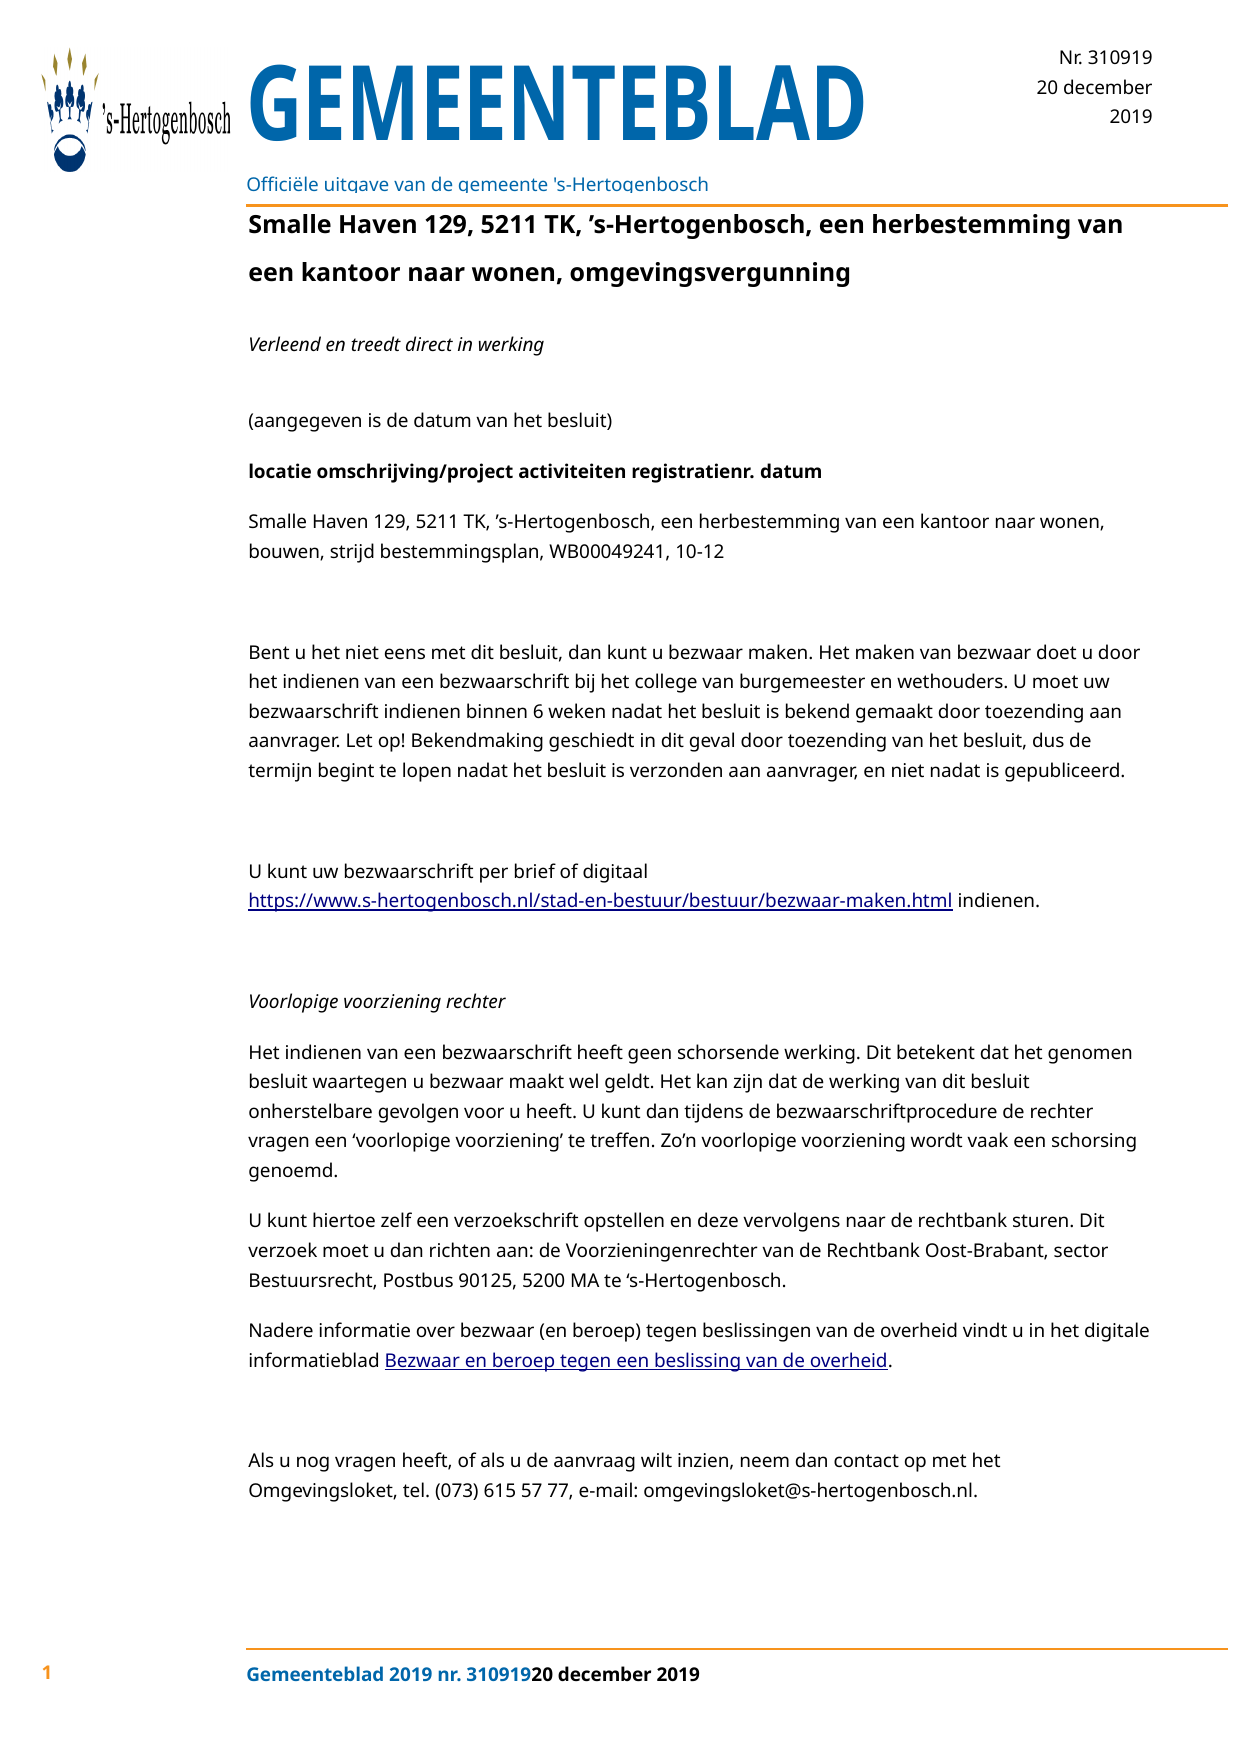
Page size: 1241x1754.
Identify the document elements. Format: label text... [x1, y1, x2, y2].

text U kunt uw bezwaarschrift per brief of digitaal https://www.s-hertogenbosch.nl/stad-en-bestuur/bestuur/bezwaar-maken.html indienen. [248, 858, 1152, 913]
text Verleend en treedt direct in werking [248, 331, 1152, 357]
picture [41, 47, 231, 172]
text U kunt hiertoe zelf een verzoekschrift opstellen en deze vervolgens naar de rechtbank sturen. Dit verzoek moet u dan richten aan: de Voorzieningenrechter van de Rechtbank Oost-Brabant, sector Bestuursrecht, Postbus 90125, 5200 MA te ‘s-Hertogenbosch. [248, 1208, 1152, 1292]
text Nadere informatie over bezwaar (en beroep) tegen beslissingen van de overheid vindt u in het digitale informatieblad Bezwaar en beroep tegen een beslissing van de overheid. [248, 1317, 1152, 1372]
text locatie omschrijving/project activiteiten registratienr. datum [248, 458, 1152, 484]
text (aangegeven is de datum van het besluit) [248, 408, 1152, 433]
text Voorlopige voorziening rechter [248, 988, 1152, 1014]
text Smalle Haven 129, 5211 TK, ’s-Hertogenbosch, een herbestemming van een kantoor naar wonen, bouwen, strijd bestemmingsplan, WB00049241, 10-12 [248, 508, 1152, 564]
text Als u nog vragen heeft, of als u de aanvraag wilt inzien, neem dan contact op met het Omgevingsloket, tel. (073) 615 57 77, e-mail: omgevingsloket@s-hertogenbosch.nl. [248, 1448, 1152, 1503]
text Smalle Haven 129, 5211 TK, ’s-Hertogenbosch, een herbestemming van een kantoor naar wonen, omgevingsvergunning [248, 207, 1152, 288]
text Bent u het niet eens met dit besluit, dan kunt u bezwaar maken. Het maken van bezwaar doet u door het indienen van een bezwaarschrift bij het college van burgemeester en wethouders. U moet uw bezwaarschrift indienen binnen 6 weken nadat het besluit is bekend gemaakt door toezending aan aanvrager. Let op! Bekendmaking geschiedt in dit geval door toezending van het besluit, dus de termijn begint te lopen nadat het besluit is verzonden aan aanvrager, en niet nadat is gepubliceerd. [248, 639, 1152, 783]
text Het indienen van een bezwaarschrift heeft geen schorsende werking. Dit betekent dat het genomen besluit waartegen u bezwaar maakt wel geldt. Het kan zijn dat de werking van dit besluit onherstelbare gevolgen voor u heeft. U kunt dan tijdens de bezwaarschriftprocedure de rechter vragen een ‘voorlopige voorziening’ te treffen. Zo’n voorlopige voorziening wordt vaak een schorsing genoemd. [248, 1039, 1152, 1183]
